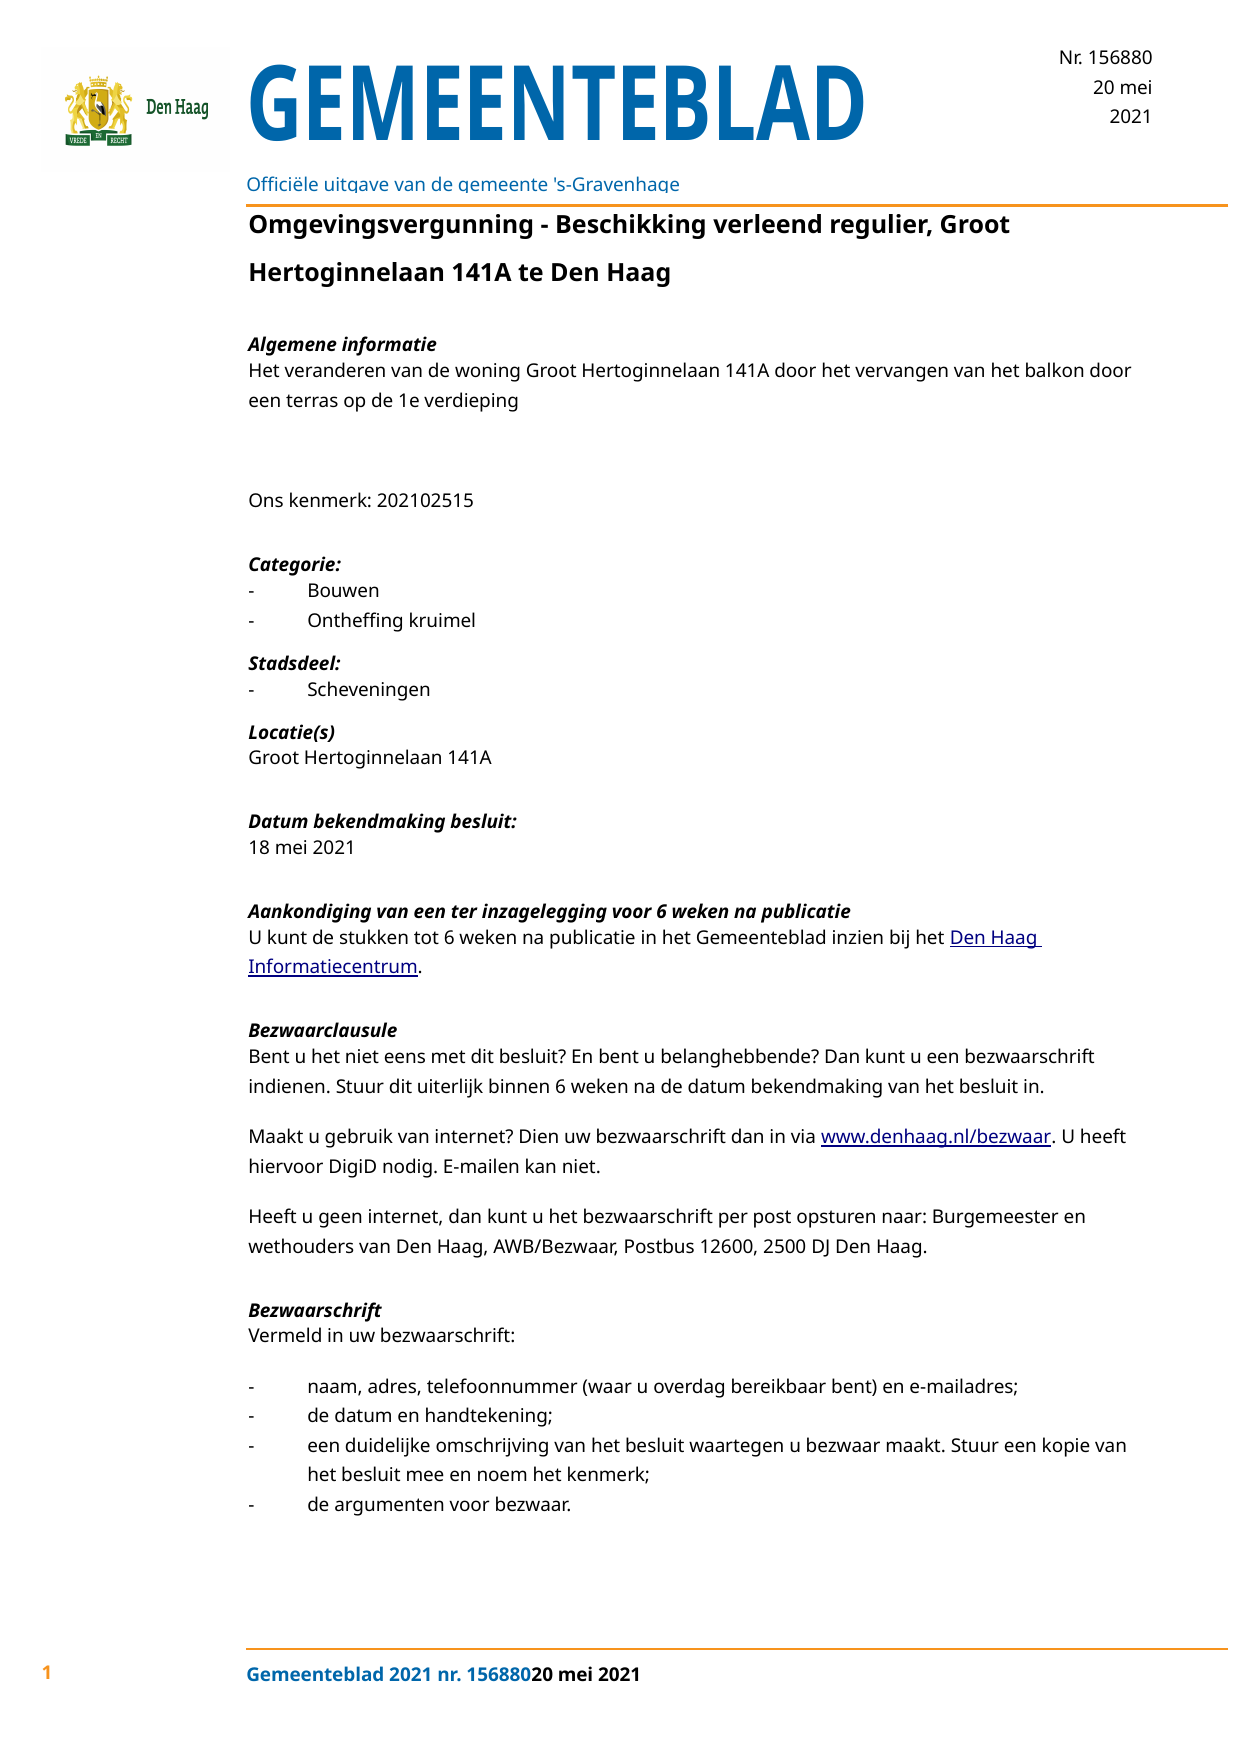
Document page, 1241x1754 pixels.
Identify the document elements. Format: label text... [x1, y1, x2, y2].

text Maakt u gebruik van internet? Dien uw bezwaarschrift dan in via www.denhaag.nl/bezwaar. U heeft hiervoor DigiD nodig. E-mailen kan niet. [248, 1123, 1152, 1178]
text Ons kenmerk: 202102515 [248, 488, 1152, 513]
list naam, adres, telefoonnummer (waar u overdag bereikbaar bent) en e-mailadres; [248, 1373, 1152, 1399]
text Bezwaarclausule [248, 1017, 1152, 1043]
text Algemene informatie [248, 331, 1152, 357]
text Locatie(s) [248, 719, 1152, 744]
list Bouwen [248, 577, 1152, 603]
text Bezwaarschrift [248, 1297, 1152, 1322]
text Aankondiging van een ter inzagelegging voor 6 weken na publicatie [248, 898, 1152, 924]
text Datum bekendmaking besluit: [248, 808, 1152, 834]
list de argumenten voor bezwaar. [248, 1491, 1152, 1517]
text Categorie: [248, 552, 1152, 577]
text Groot Hertoginnelaan 141A [248, 744, 1152, 770]
text Heeft u geen internet, dan kunt u het bezwaarschrift per post opsturen naar: Burgemeester en wethouders van Den Haag, AWB/Bezwaar, Postbus 12600, 2500 DJ Den Haag. [248, 1203, 1152, 1258]
text Omgevingsvergunning - Beschikking verleend regulier, Groot Hertoginnelaan 141A te Den Haag [248, 207, 1152, 288]
text Het veranderen van de woning Groot Hertoginnelaan 141A door het vervangen van het balkon door een terras op de 1e verdieping [248, 357, 1152, 412]
text Bent u het niet eens met dit besluit? En bent u belanghebbende? Dan kunt u een bezwaarschrift indienen. Stuur dit uiterlijk binnen 6 weken na de datum bekendmaking van het besluit in. [248, 1043, 1152, 1098]
text U kunt de stukken tot 6 weken na publicatie in het Gemeenteblad inzien bij het Den Haag Informatiecentrum. [248, 924, 1152, 979]
text 18 mei 2021 [248, 834, 1152, 860]
list Scheveningen [248, 676, 1152, 701]
text Vermeld in uw bezwaarschrift: [248, 1322, 1152, 1348]
list een duidelijke omschrijving van het besluit waartegen u bezwaar maakt. Stuur een kopie van het besluit mee en noem het kenmerk; [248, 1432, 1152, 1487]
list Ontheffing kruimel [248, 607, 1152, 633]
text Stadsdeel: [248, 650, 1152, 676]
picture [41, 47, 231, 172]
list de datum en handtekening; [248, 1402, 1152, 1428]
